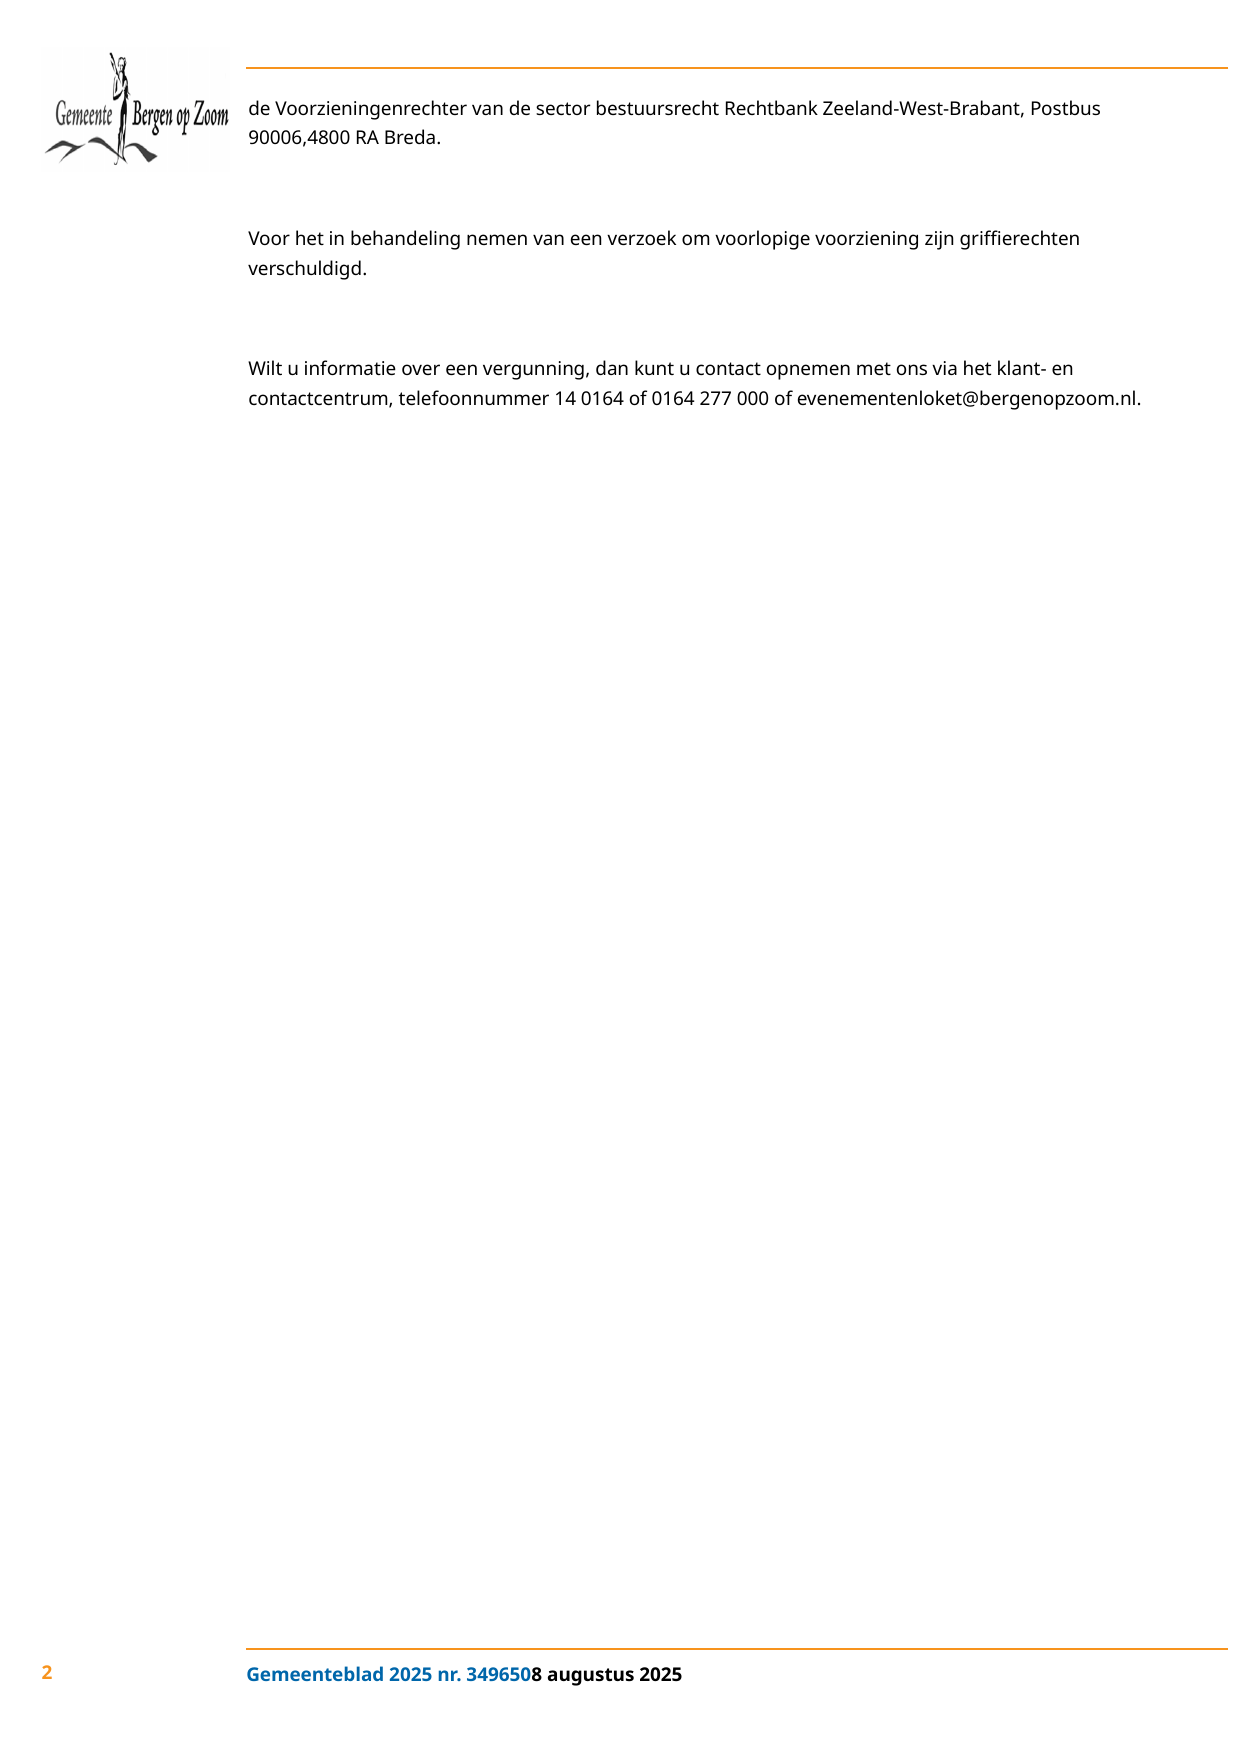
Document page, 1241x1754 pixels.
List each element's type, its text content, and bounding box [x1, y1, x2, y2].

text de Voorzieningenrechter van de sector bestuursrecht Rechtbank Zeeland-West-Brabant, Postbus 90006,4800 RA Breda. [248, 95, 1152, 150]
text Voor het in behandeling nemen van een verzoek om voorlopige voorziening zijn griffierechten verschuldigd. [248, 225, 1152, 281]
picture [41, 47, 231, 172]
text Wilt u informatie over een vergunning, dan kunt u contact opnemen met ons via het klant- en contactcentrum, telefoonnummer 14 0164 of 0164 277 000 of evenementenloket@bergenopzoom.nl. [248, 356, 1152, 411]
